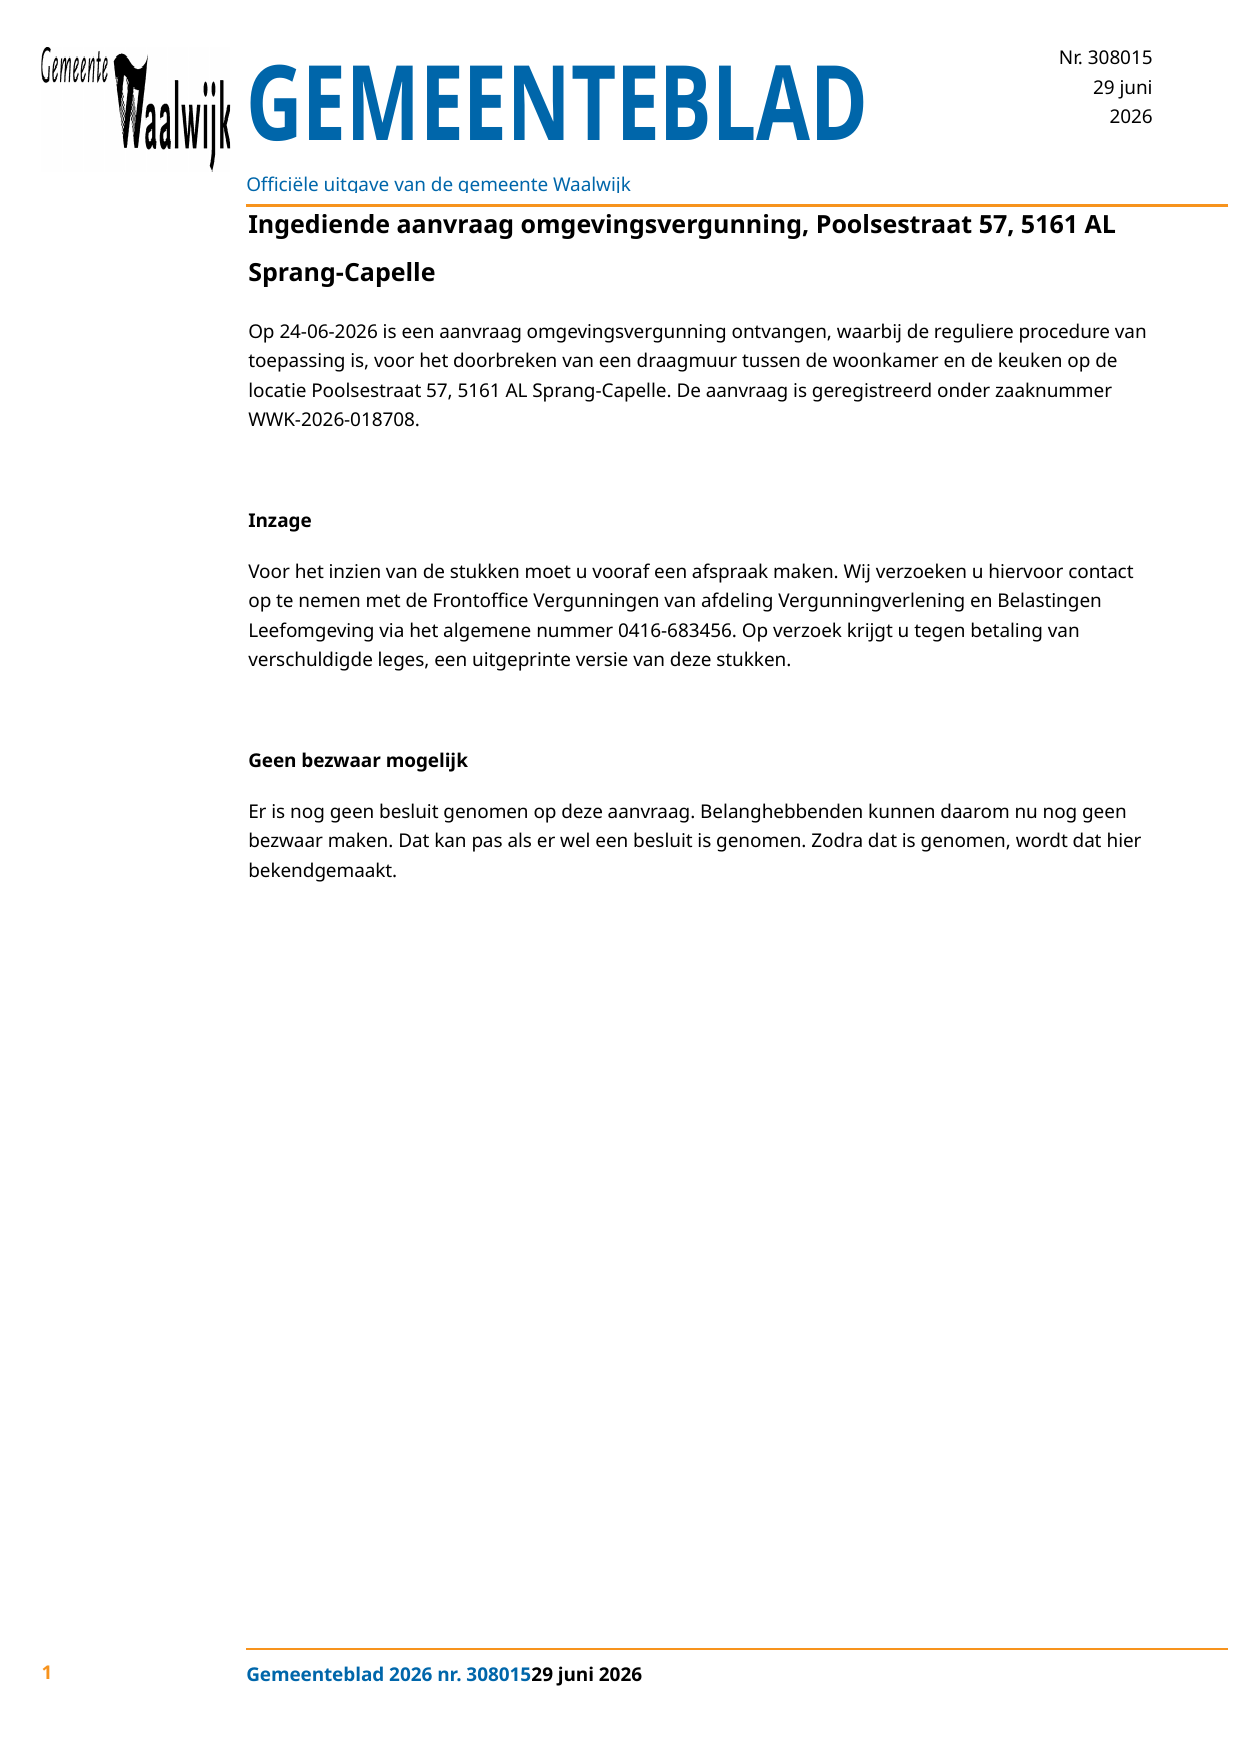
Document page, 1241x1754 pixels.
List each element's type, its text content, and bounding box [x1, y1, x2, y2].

text Ingediende aanvraag omgevingsvergunning, Poolsestraat 57, 5161 AL Sprang-Capelle [248, 207, 1152, 288]
text Geen bezwaar mogelijk [248, 747, 1152, 773]
text Er is nog geen besluit genomen op deze aanvraag. Belanghebbenden kunnen daarom nu nog geen bezwaar maken. Dat kan pas als er wel een besluit is genomen. Zodra dat is genomen, wordt dat hier bekendgemaakt. [248, 798, 1152, 883]
text Inzage [248, 507, 1152, 533]
picture [41, 47, 231, 172]
text Voor het inzien van de stukken moet u vooraf een afspraak maken. Wij verzoeken u hiervoor contact op te nemen met de Frontoffice Vergunningen van afdeling Vergunningverlening en Belastingen Leefomgeving via het algemene nummer 0416-683456. Op verzoek krijgt u tegen betaling van verschuldigde leges, een uitgeprinte versie van deze stukken. [248, 558, 1152, 672]
text Op 24-06-2026 is een aanvraag omgevingsvergunning ontvangen, waarbij de reguliere procedure van toepassing is, voor het doorbreken van een draagmuur tussen de woonkamer en de keuken op de locatie Poolsestraat 57, 5161 AL Sprang-Capelle. De aanvraag is geregistreerd onder zaaknummer WWK-2026-018708. [248, 318, 1152, 432]
